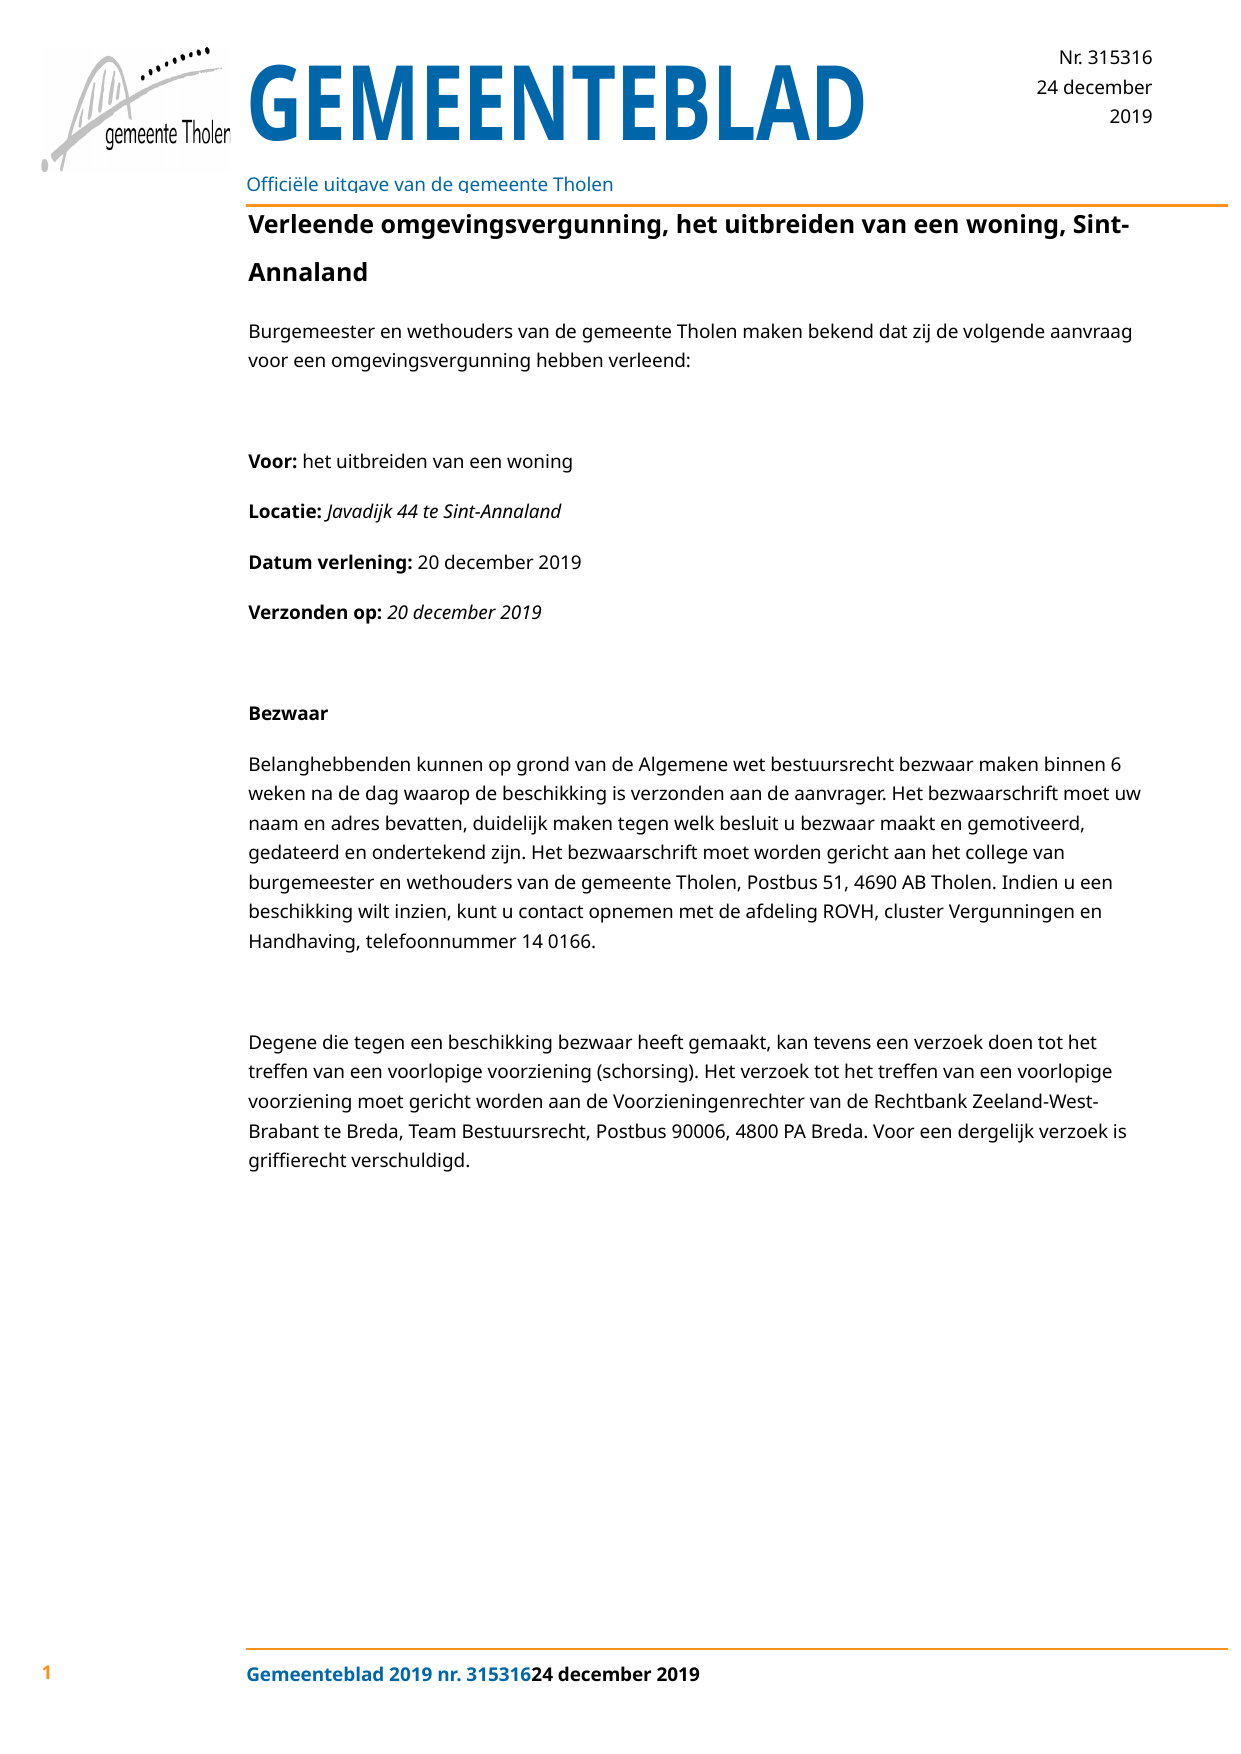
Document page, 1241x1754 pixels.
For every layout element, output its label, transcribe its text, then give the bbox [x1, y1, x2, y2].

text Bezwaar [248, 700, 1152, 726]
text Degene die tegen een beschikking bezwaar heeft gemaakt, kan tevens een verzoek doen tot het treffen van een voorlopige voorziening (schorsing). Het verzoek tot het treffen van een voorlopige voorziening moet gericht worden aan de Voorzieningenrechter van de Rechtbank Zeeland-West-Brabant te Breda, Team Bestuursrecht, Postbus 90006, 4800 PA Breda. Voor een dergelijk verzoek is griffierecht verschuldigd. [248, 1029, 1152, 1173]
text Voor: het uitbreiden van een woning [248, 448, 1152, 474]
text Verleende omgevingsvergunning, het uitbreiden van een woning, Sint-Annaland [248, 207, 1152, 288]
text Locatie: Javadijk 44 te Sint-Annaland [248, 499, 1152, 524]
text Belanghebbenden kunnen op grond van de Algemene wet bestuursrecht bezwaar maken binnen 6 weken na de dag waarop de beschikking is verzonden aan de aanvrager. Het bezwaarschrift moet uw naam en adres bevatten, duidelijk maken tegen welk besluit u bezwaar maakt en gemotiveerd, gedateerd en ondertekend zijn. Het bezwaarschrift moet worden gericht aan het college van burgemeester en wethouders van de gemeente Tholen, Postbus 51, 4690 AB Tholen. Indien u een beschikking wilt inzien, kunt u contact opnemen met de afdeling ROVH, cluster Vergunningen en Handhaving, telefoonnummer 14 0166. [248, 751, 1152, 954]
text Verzonden op: 20 december 2019 [248, 599, 1152, 625]
text Burgemeester en wethouders van de gemeente Tholen maken bekend dat zij de volgende aanvraag voor een omgevingsvergunning hebben verleend: [248, 318, 1152, 373]
text Datum verlening: 20 december 2019 [248, 549, 1152, 575]
picture [41, 47, 231, 172]
